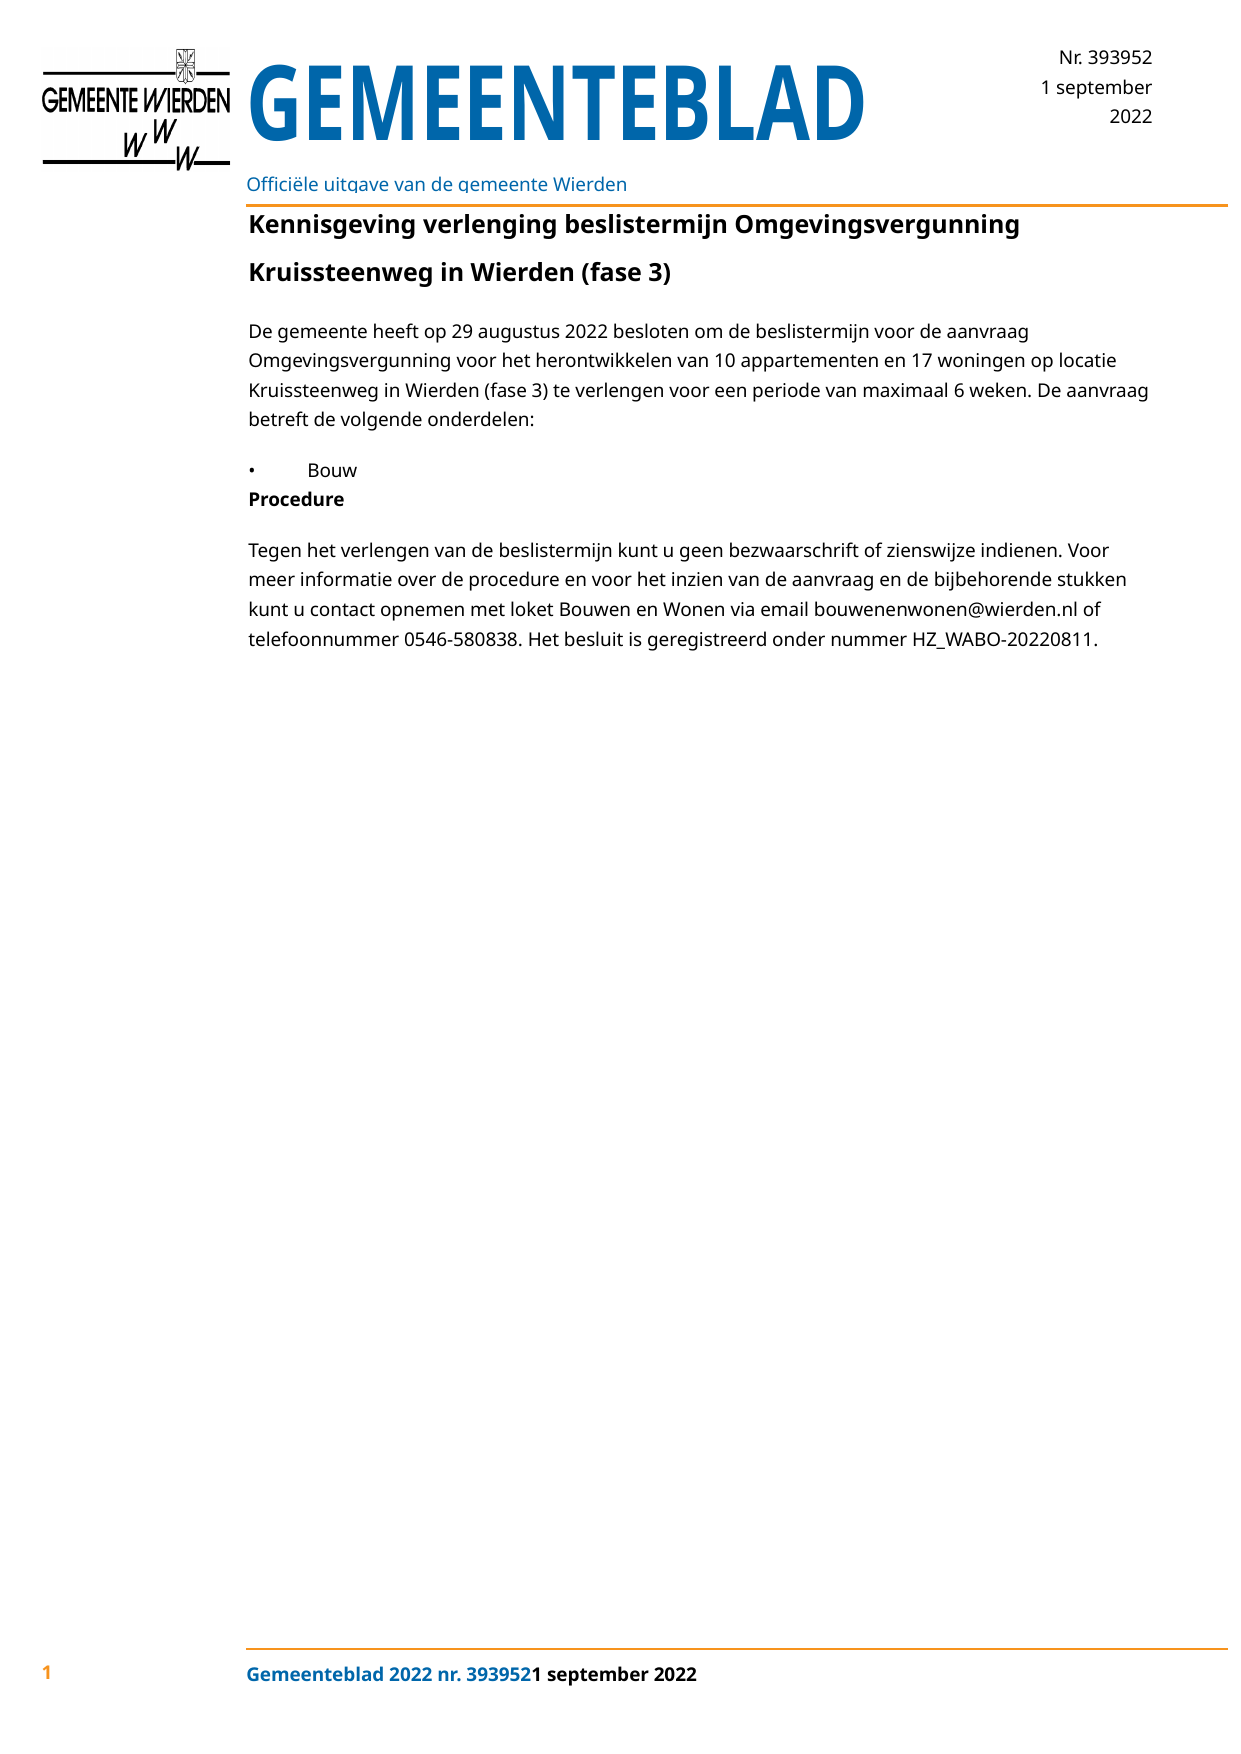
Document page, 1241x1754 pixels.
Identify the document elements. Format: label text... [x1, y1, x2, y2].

text Procedure [248, 487, 1152, 512]
list Bouw [248, 457, 1152, 483]
text De gemeente heeft op 29 augustus 2022 besloten om de beslistermijn voor de aanvraag Omgevingsvergunning voor het herontwikkelen van 10 appartementen en 17 woningen op locatie Kruissteenweg in Wierden (fase 3) te verlengen voor een periode van maximaal 6 weken. De aanvraag betreft de volgende onderdelen: [248, 318, 1152, 432]
text Kennisgeving verlenging beslistermijn Omgevingsvergunning Kruissteenweg in Wierden (fase 3) [248, 207, 1152, 288]
text Tegen het verlengen van de beslistermijn kunt u geen bezwaarschrift of zienswijze indienen. Voor meer informatie over de procedure en voor het inzien van de aanvraag en de bijbehorende stukken kunt u contact opnemen met loket Bouwen en Wonen via email bouwenenwonen@wierden.nl of telefoonnummer 0546-580838. Het besluit is geregistreerd onder nummer HZ_WABO-20220811. [248, 537, 1152, 652]
picture [41, 47, 231, 172]
